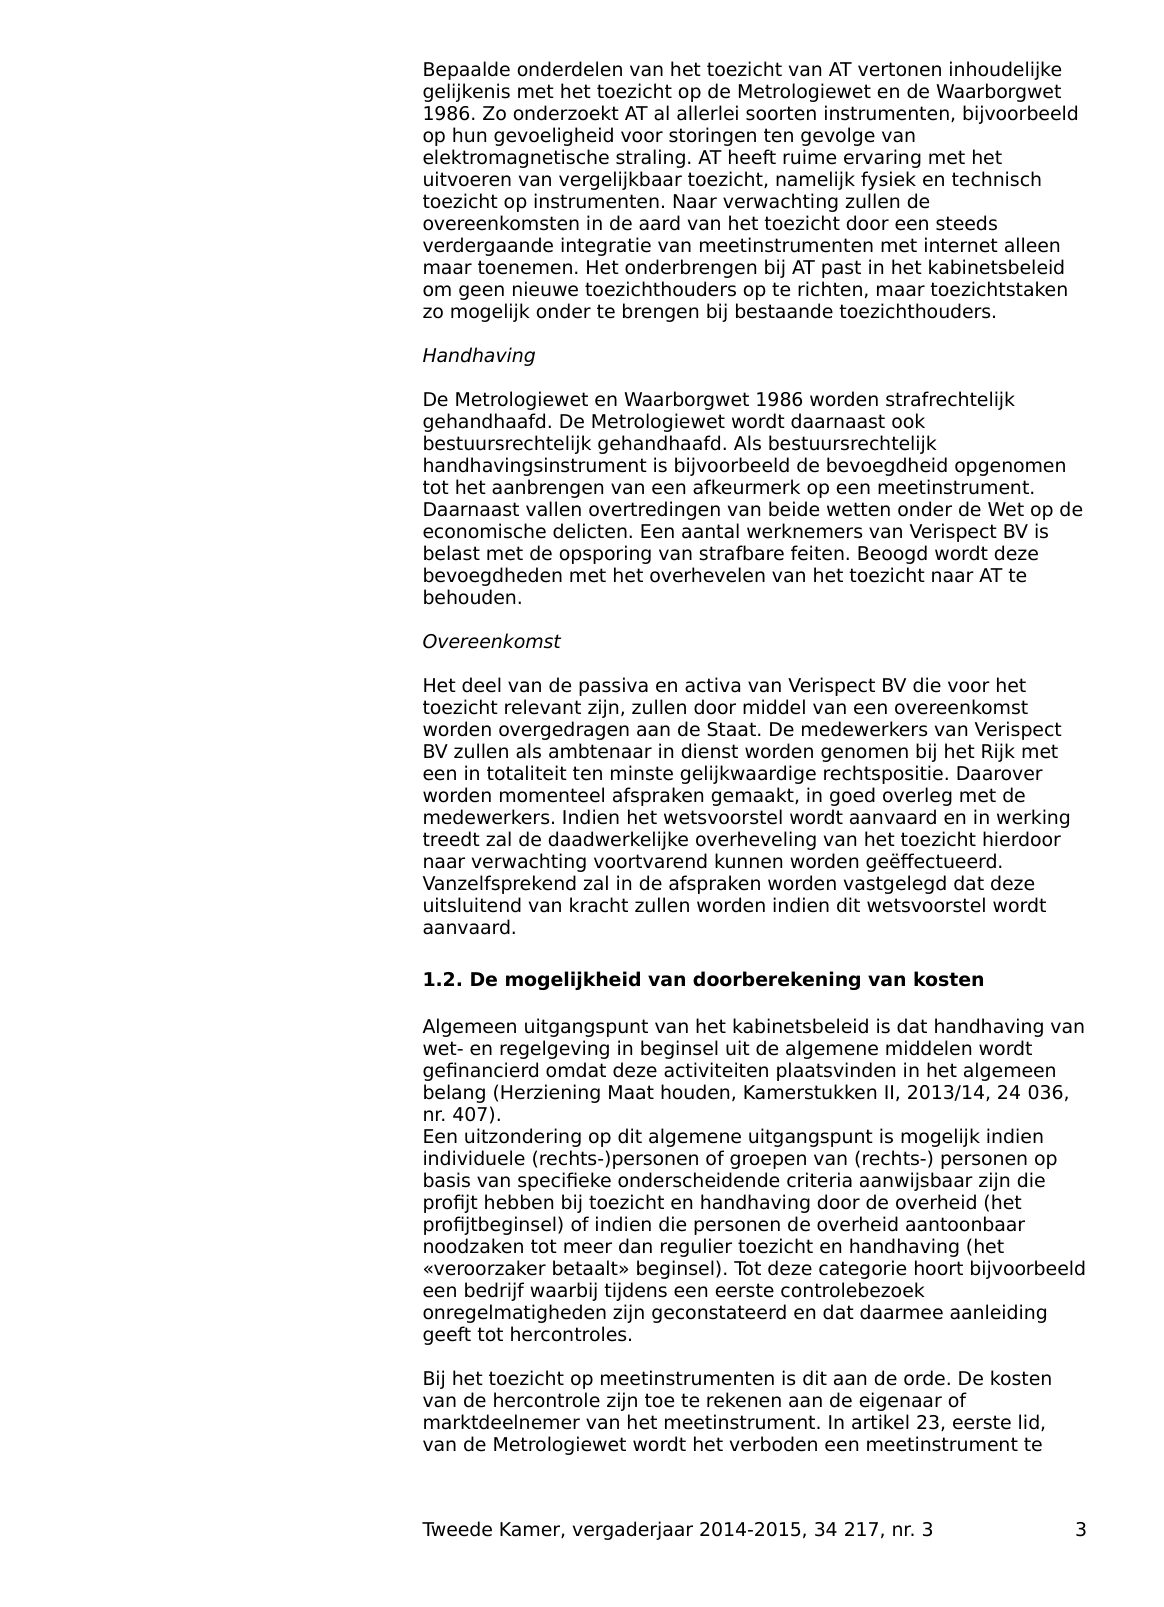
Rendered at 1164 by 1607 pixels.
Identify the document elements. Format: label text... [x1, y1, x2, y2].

text Vanzelfsprekend zal in de afspraken worden vastgelegd dat deze uitsluitend van kracht zullen worden indien dit wetsvoorstel wordt aanvaard. [422, 873, 1087, 939]
text Een uitzondering op dit algemene uitgangspunt is mogelijk indien individuele (rechts-)personen of groepen van (rechts-) personen op basis van specifieke onderscheidende criteria aanwijsbaar zijn die profijt hebben bij toezicht en handhaving door de overheid (het profijtbeginsel) of indien die personen de overheid aantoonbaar noodzaken tot meer dan regulier toezicht en handhaving (het «veroorzaker betaalt» beginsel). Tot deze categorie hoort bijvoorbeeld een bedrijf waarbij tijdens een eerste controlebezoek onregelmatigheden zijn geconstateerd en dat daarmee aanleiding geeft tot hercontroles. [422, 1126, 1087, 1346]
subtitle 1.2. De mogelijkheid van doorberekening van kosten [422, 969, 1087, 991]
text De Metrologiewet en Waarborgwet 1986 worden strafrechtelijk gehandhaafd. De Metrologiewet wordt daarnaast ook bestuursrechtelijk gehandhaafd. Als bestuursrechtelijk handhavingsinstrument is bijvoorbeeld de bevoegdheid opgenomen tot het aanbrengen van een afkeurmerk op een meetinstrument. Daarnaast vallen overtredingen van beide wetten onder de Wet op de economische delicten. Een aantal werknemers van Verispect BV is belast met de opsporing van strafbare feiten. Beoogd wordt deze bevoegdheden met het overhevelen van het toezicht naar AT te behouden. [422, 389, 1087, 609]
text Algemeen uitgangspunt van het kabinetsbeleid is dat handhaving van wet- en regelgeving in beginsel uit de algemene middelen wordt gefinancierd omdat deze activiteiten plaatsvinden in het algemeen belang (Herziening Maat houden, Kamerstukken II, 2013/14, 24 036, nr. 407). [422, 1016, 1087, 1126]
subtitle Handhaving [422, 345, 1087, 367]
text Bepaalde onderdelen van het toezicht van AT vertonen inhoudelijke gelijkenis met het toezicht op de Metrologiewet en de Waarborgwet 1986. Zo onderzoekt AT al allerlei soorten instrumenten, bijvoorbeeld op hun gevoeligheid voor storingen ten gevolge van elektromagnetische straling. AT heeft ruime ervaring met het uitvoeren van vergelijkbaar toezicht, namelijk fysiek en technisch toezicht op instrumenten. Naar verwachting zullen de overeenkomsten in de aard van het toezicht door een steeds verdergaande integratie van meetinstrumenten met internet alleen maar toenemen. Het onderbrengen bij AT past in het kabinetsbeleid om geen nieuwe toezichthouders op te richten, maar toezichtstaken zo mogelijk onder te brengen bij bestaande toezichthouders. [422, 59, 1087, 323]
subtitle Overeenkomst [422, 631, 1087, 653]
text Het deel van de passiva en activa van Verispect BV die voor het toezicht relevant zijn, zullen door middel van een overeenkomst worden overgedragen aan de Staat. De medewerkers van Verispect BV zullen als ambtenaar in dienst worden genomen bij het Rijk met een in totaliteit ten minste gelijkwaardige rechtspositie. Daarover worden momenteel afspraken gemaakt, in goed overleg met de medewerkers. Indien het wetsvoorstel wordt aanvaard en in werking treedt zal de daadwerkelijke overheveling van het toezicht hierdoor naar verwachting voortvarend kunnen worden geëffectueerd. [422, 675, 1087, 873]
text Bij het toezicht op meetinstrumenten is dit aan de orde. De kosten van de hercontrole zijn toe te rekenen aan de eigenaar of marktdeelnemer van het meetinstrument. In artikel 23, eerste lid, van de Metrologiewet wordt het verboden een meetinstrument te [422, 1368, 1087, 1456]
